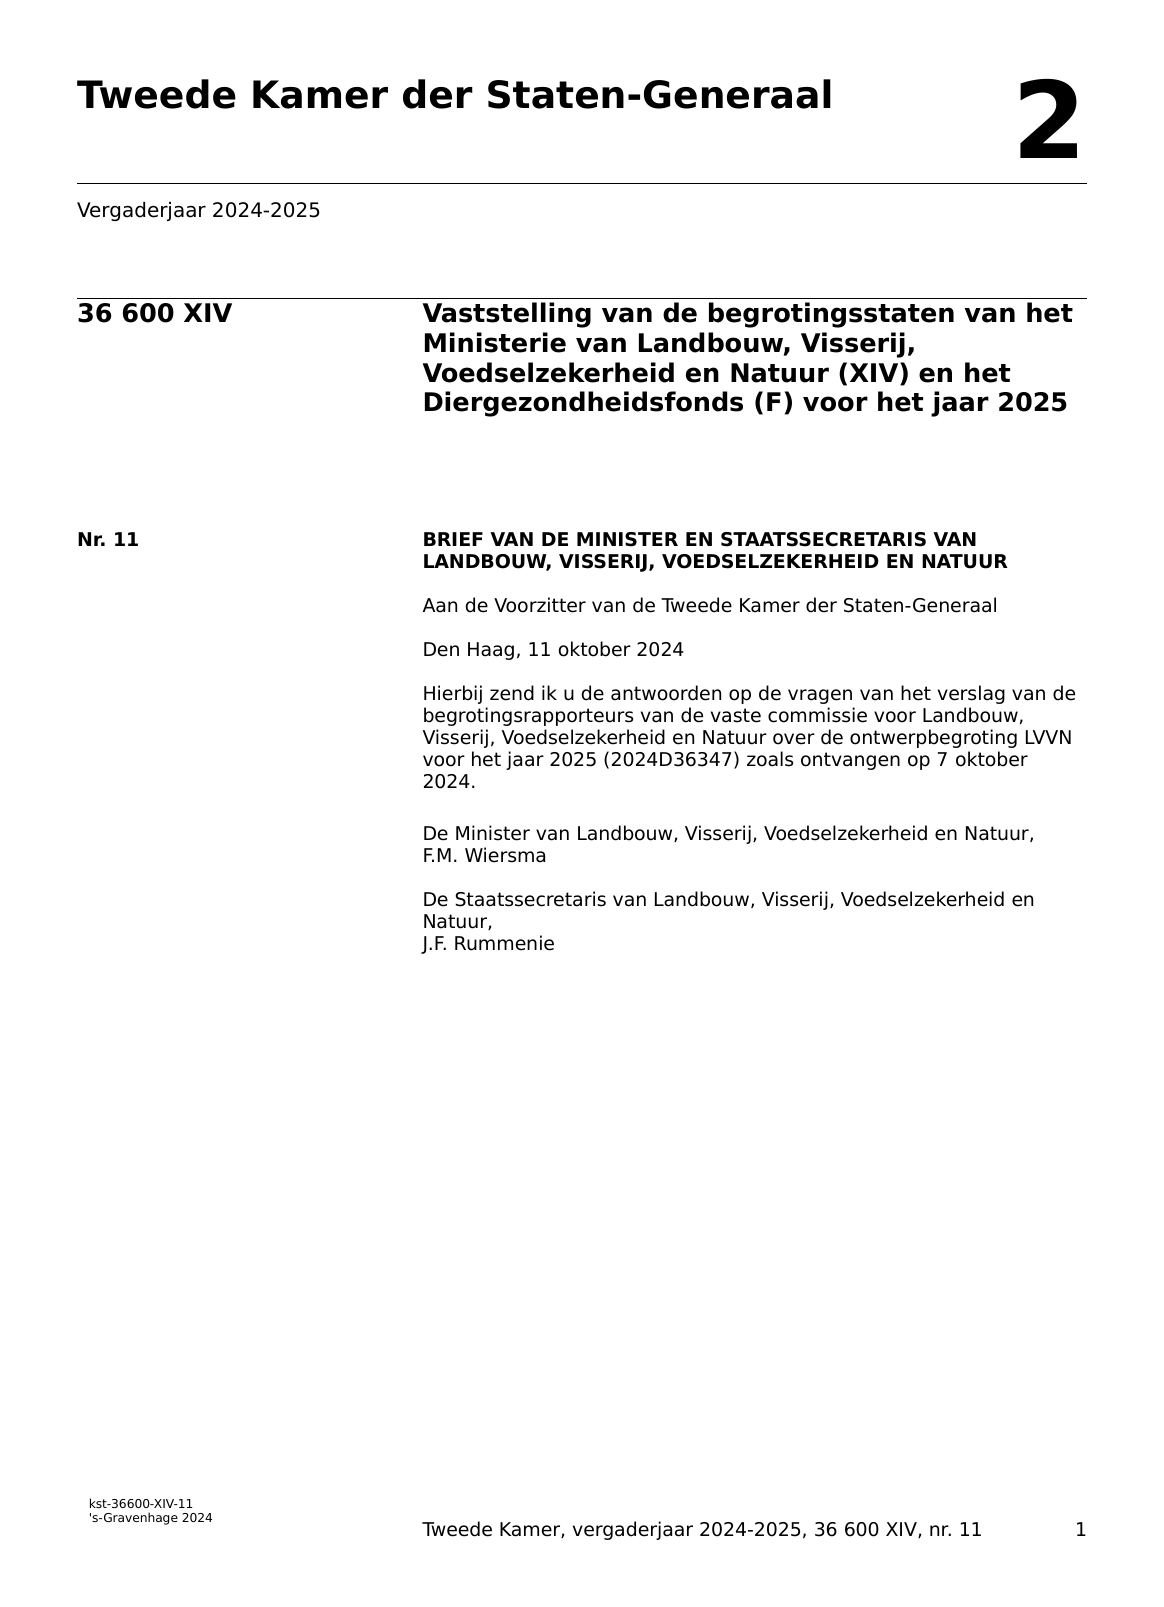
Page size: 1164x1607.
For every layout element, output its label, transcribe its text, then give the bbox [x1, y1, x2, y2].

table_header 2 [886, 59, 1087, 183]
text kst-36600-XIV-11 [88, 1497, 323, 1511]
subtitle 36 600 XIV Vaststelling van de begrotingsstaten van het Ministerie van Landbouw, Visserij, Voedselzekerheid en Natuur (XIV) en het Diergezondheidsfonds (F) voor het jaar 2025 [77, 299, 1087, 418]
text De Minister van Landbouw, Visserij, Voedselzekerheid en Natuur, F.M. Wiersma [422, 823, 1087, 867]
table_cell Vergaderjaar 2024-2025 [77, 184, 1087, 298]
text Hierbij zend ik u de antwoorden op de vragen van het verslag van de begrotingsrapporteurs van de vaste commissie voor Landbouw, Visserij, Voedselzekerheid en Natuur over de ontwerpbegroting LVVN voor het jaar 2025 (2024D36347) zoals ontvangen op 7 oktober 2024. [422, 683, 1087, 793]
subtitle Nr. 11 BRIEF VAN DE MINISTER EN STAATSSECRETARIS VAN LANDBOUW, VISSERIJ, VOEDSELZEKERHEID EN NATUUR [77, 529, 1087, 573]
text De Staatssecretaris van Landbouw, Visserij, Voedselzekerheid en Natuur, J.F. Rummenie [422, 889, 1087, 955]
text Den Haag, 11 oktober 2024 [422, 639, 1087, 661]
text 's-Gravenhage 2024 [88, 1511, 323, 1525]
table_header Tweede Kamer der Staten-Generaal [77, 59, 886, 183]
text Aan de Voorzitter van de Tweede Kamer der Staten-Generaal [422, 595, 1087, 617]
